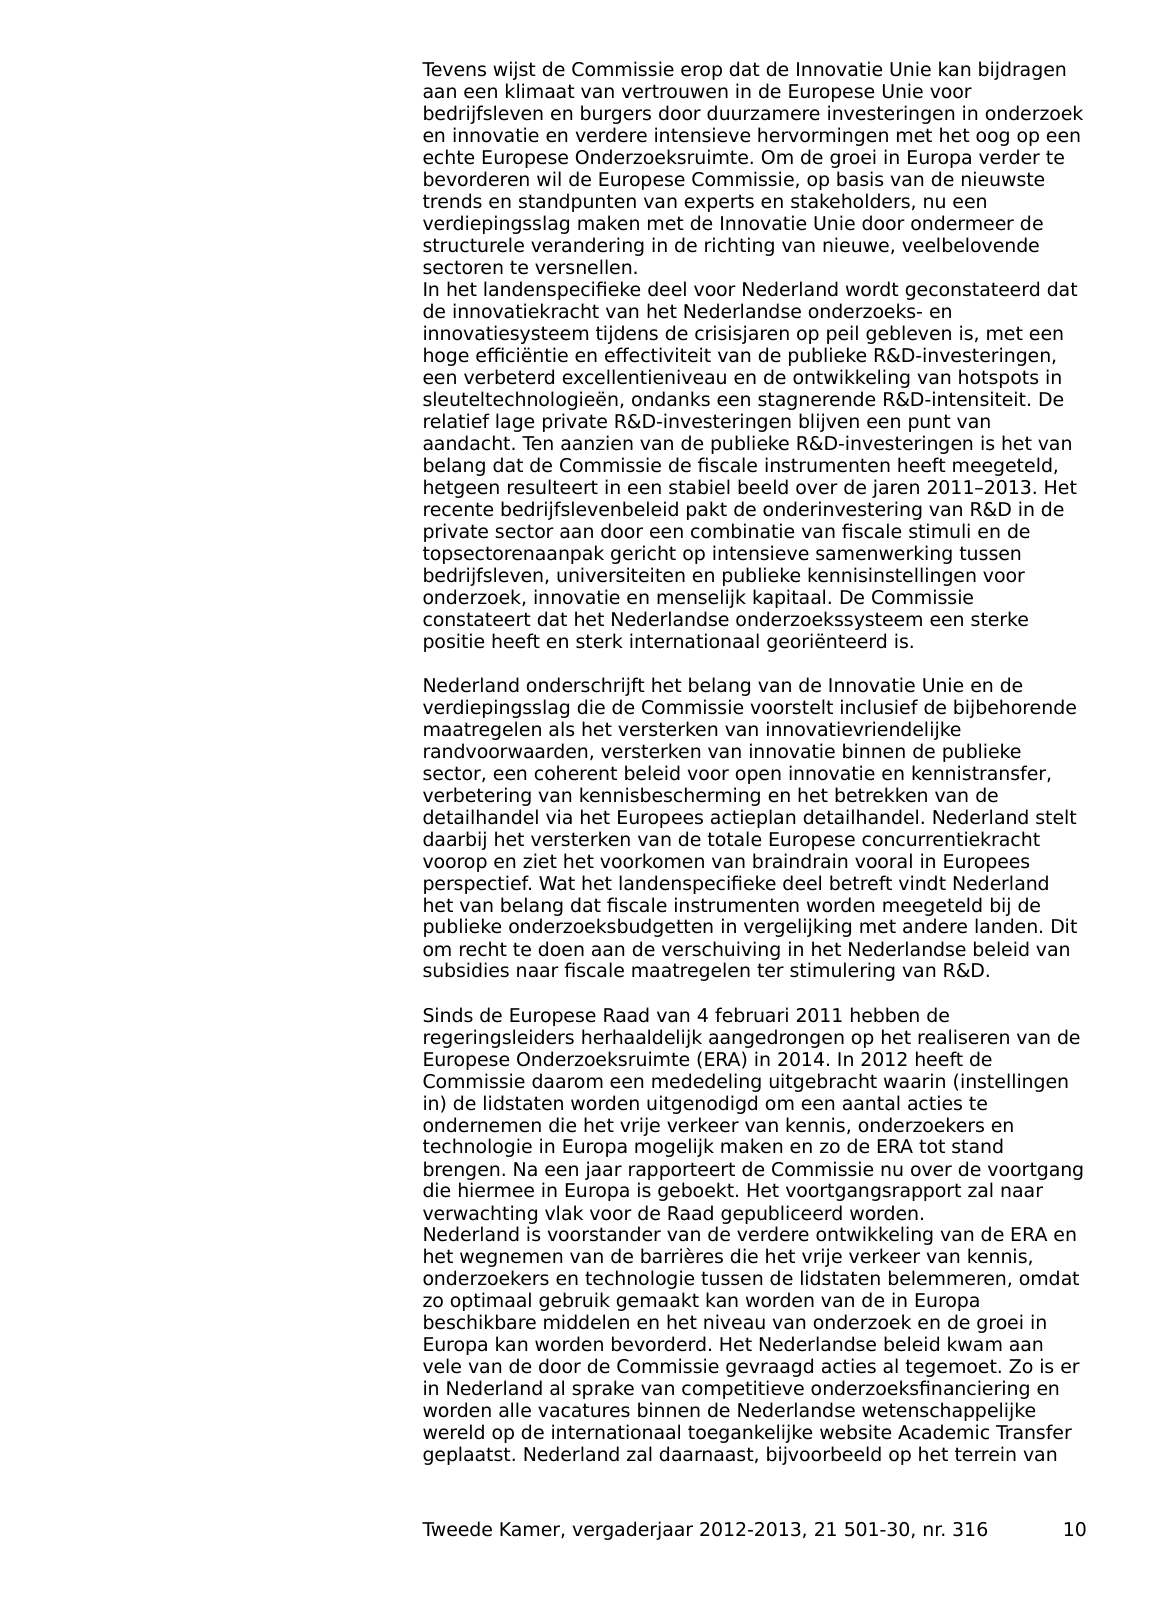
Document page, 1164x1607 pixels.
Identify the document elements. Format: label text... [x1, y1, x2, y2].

text Tevens wijst de Commissie erop dat de Innovatie Unie kan bijdragen aan een klimaat van vertrouwen in de Europese Unie voor bedrijfsleven en burgers door duurzamere investeringen in onderzoek en innovatie en verdere intensieve hervormingen met het oog op een echte Europese Onderzoeksruimte. Om de groei in Europa verder te bevorderen wil de Europese Commissie, op basis van de nieuwste trends en standpunten van experts en stakeholders, nu een verdiepingsslag maken met de Innovatie Unie door ondermeer de structurele verandering in de richting van nieuwe, veelbelovende sectoren te versnellen. [422, 59, 1087, 279]
text Sinds de Europese Raad van 4 februari 2011 hebben de regeringsleiders herhaaldelijk aangedrongen op het realiseren van de Europese Onderzoeksruimte (ERA) in 2014. In 2012 heeft de Commissie daarom een mededeling uitgebracht waarin (instellingen in) de lidstaten worden uitgenodigd om een aantal acties te ondernemen die het vrije verkeer van kennis, onderzoekers en technologie in Europa mogelijk maken en zo de ERA tot stand brengen. Na een jaar rapporteert de Commissie nu over de voortgang die hiermee in Europa is geboekt. Het voortgangsrapport zal naar verwachting vlak voor de Raad gepubliceerd worden. [422, 1004, 1087, 1224]
text Nederland onderschrijft het belang van de Innovatie Unie en de verdiepingsslag die de Commissie voorstelt inclusief de bijbehorende maatregelen als het versterken van innovatievriendelijke randvoorwaarden, versterken van innovatie binnen de publieke sector, een coherent beleid voor open innovatie en kennistransfer, verbetering van kennisbescherming en het betrekken van de detailhandel via het Europees actieplan detailhandel. Nederland stelt daarbij het versterken van de totale Europese concurrentiekracht voorop en ziet het voorkomen van braindrain vooral in Europees perspectief. Wat het landenspecifieke deel betreft vindt Nederland het van belang dat fiscale instrumenten worden meegeteld bij de publieke onderzoeksbudgetten in vergelijking met andere landen. Dit om recht te doen aan de verschuiving in het Nederlandse beleid van subsidies naar fiscale maatregelen ter stimulering van R&D. [422, 675, 1087, 982]
text In het landenspecifieke deel voor Nederland wordt geconstateerd dat de innovatiekracht van het Nederlandse onderzoeks- en innovatiesysteem tijdens de crisisjaren op peil gebleven is, met een hoge efficiëntie en effectiviteit van de publieke R&D-investeringen, een verbeterd excellentieniveau en de ontwikkeling van hotspots in sleuteltechnologieën, ondanks een stagnerende R&D-intensiteit. De relatief lage private R&D-investeringen blijven een punt van aandacht. Ten aanzien van de publieke R&D-investeringen is het van belang dat de Commissie de fiscale instrumenten heeft meegeteld, hetgeen resulteert in een stabiel beeld over de jaren 2011–2013. Het recente bedrijfslevenbeleid pakt de onderinvestering van R&D in de private sector aan door een combinatie van fiscale stimuli en de topsectorenaanpak gericht op intensieve samenwerking tussen bedrijfsleven, universiteiten en publieke kennisinstellingen voor onderzoek, innovatie en menselijk kapitaal. De Commissie constateert dat het Nederlandse onderzoekssysteem een sterke positie heeft en sterk internationaal georiënteerd is. [422, 279, 1087, 652]
text Nederland is voorstander van de verdere ontwikkeling van de ERA en het wegnemen van de barrières die het vrije verkeer van kennis, onderzoekers en technologie tussen de lidstaten belemmeren, omdat zo optimaal gebruik gemaakt kan worden van de in Europa beschikbare middelen en het niveau van onderzoek en de groei in Europa kan worden bevorderd. Het Nederlandse beleid kwam aan vele van de door de Commissie gevraagd acties al tegemoet. Zo is er in Nederland al sprake van competitieve onderzoeksfinanciering en worden alle vacatures binnen de Nederlandse wetenschappelijke wereld op de internationaal toegankelijke website Academic Transfer geplaatst. Nederland zal daarnaast, bijvoorbeeld op het terrein van [422, 1224, 1087, 1466]
